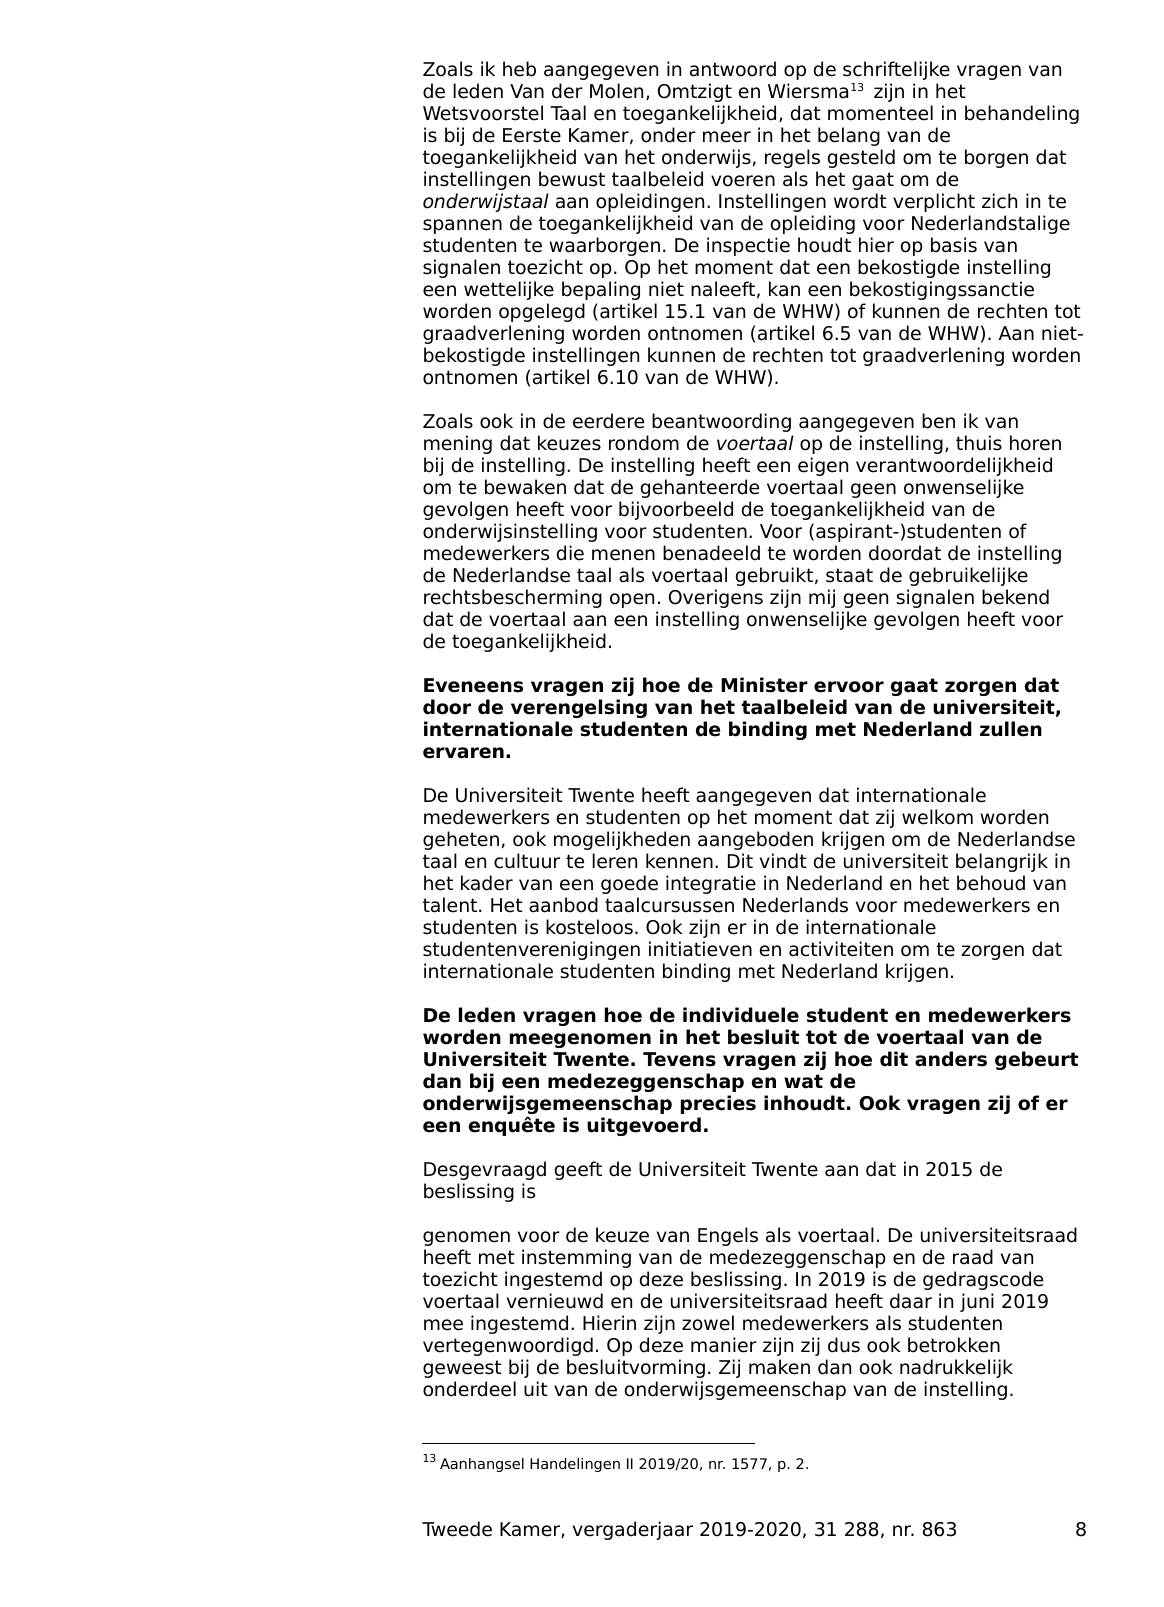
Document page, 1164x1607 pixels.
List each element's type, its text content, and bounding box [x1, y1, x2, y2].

text Zoals ik heb aangegeven in antwoord op de schriftelijke vragen van de leden Van der Molen, Omtzigt en Wiersma zijn in het Wetsvoorstel Taal en toegankelijkheid, dat momenteel in behandeling is bij de Eerste Kamer, onder meer in het belang van de toegankelijkheid van het onderwijs, regels gesteld om te borgen dat instellingen bewust taalbeleid voeren als het gaat om de onderwijstaal aan opleidingen. Instellingen wordt verplicht zich in te spannen de toegankelijkheid van de opleiding voor Nederlandstalige studenten te waarborgen. De inspectie houdt hier op basis van signalen toezicht op. Op het moment dat een bekostigde instelling een wettelijke bepaling niet naleeft, kan een bekostigingssanctie worden opgelegd (artikel 15.1 van de WHW) of kunnen de rechten tot graadverlening worden ontnomen (artikel 6.5 van de WHW). Aan niet-bekostigde instellingen kunnen de rechten tot graadverlening worden ontnomen (artikel 6.10 van de WHW). [422, 59, 1087, 389]
text Desgevraagd geeft de Universiteit Twente aan dat in 2015 de beslissing is [422, 1159, 1087, 1203]
text genomen voor de keuze van Engels als voertaal. De universiteitsraad heeft met instemming van de medezeggenschap en de raad van toezicht ingestemd op deze beslissing. In 2019 is de gedragscode voertaal vernieuwd en de universiteitsraad heeft daar in juni 2019 mee ingestemd. Hierin zijn zowel medewerkers als studenten vertegenwoordigd. Op deze manier zijn zij dus ook betrokken geweest bij de besluitvorming. Zij maken dan ook nadrukkelijk onderdeel uit van de onderwijsgemeenschap van de instelling. [422, 1225, 1087, 1401]
text Zoals ook in de eerdere beantwoording aangegeven ben ik van mening dat keuzes rondom de voertaal op de instelling, thuis horen bij de instelling. De instelling heeft een eigen verantwoordelijkheid om te bewaken dat de gehanteerde voertaal geen onwenselijke gevolgen heeft voor bijvoorbeeld de toegankelijkheid van de onderwijsinstelling voor studenten. Voor (aspirant-)studenten of medewerkers die menen benadeeld te worden doordat de instelling de Nederlandse taal als voertaal gebruikt, staat de gebruikelijke rechtsbescherming open. Overigens zijn mij geen signalen bekend dat de voertaal aan een instelling onwenselijke gevolgen heeft voor de toegankelijkheid. [422, 411, 1087, 653]
text De leden vragen hoe de individuele student en medewerkers worden meegenomen in het besluit tot de voertaal van de Universiteit Twente. Tevens vragen zij hoe dit anders gebeurt dan bij een medezeggenschap en wat de onderwijsgemeenschap precies inhoudt. Ook vragen zij of er een enquête is uitgevoerd. [422, 1005, 1087, 1137]
text Eveneens vragen zij hoe de Minister ervoor gaat zorgen dat door de verengelsing van het taalbeleid van de universiteit, internationale studenten de binding met Nederland zullen ervaren. [422, 675, 1087, 763]
text Aanhangsel Handelingen II 2019/20, nr. 1577, p. 2. [422, 1452, 1087, 1474]
text De Universiteit Twente heeft aangegeven dat internationale medewerkers en studenten op het moment dat zij welkom worden geheten, ook mogelijkheden aangeboden krijgen om de Nederlandse taal en cultuur te leren kennen. Dit vindt de universiteit belangrijk in het kader van een goede integratie in Nederland en het behoud van talent. Het aanbod taalcursussen Nederlands voor medewerkers en studenten is kosteloos. Ook zijn er in de internationale studentenverenigingen initiatieven en activiteiten om te zorgen dat internationale studenten binding met Nederland krijgen. [422, 785, 1087, 983]
